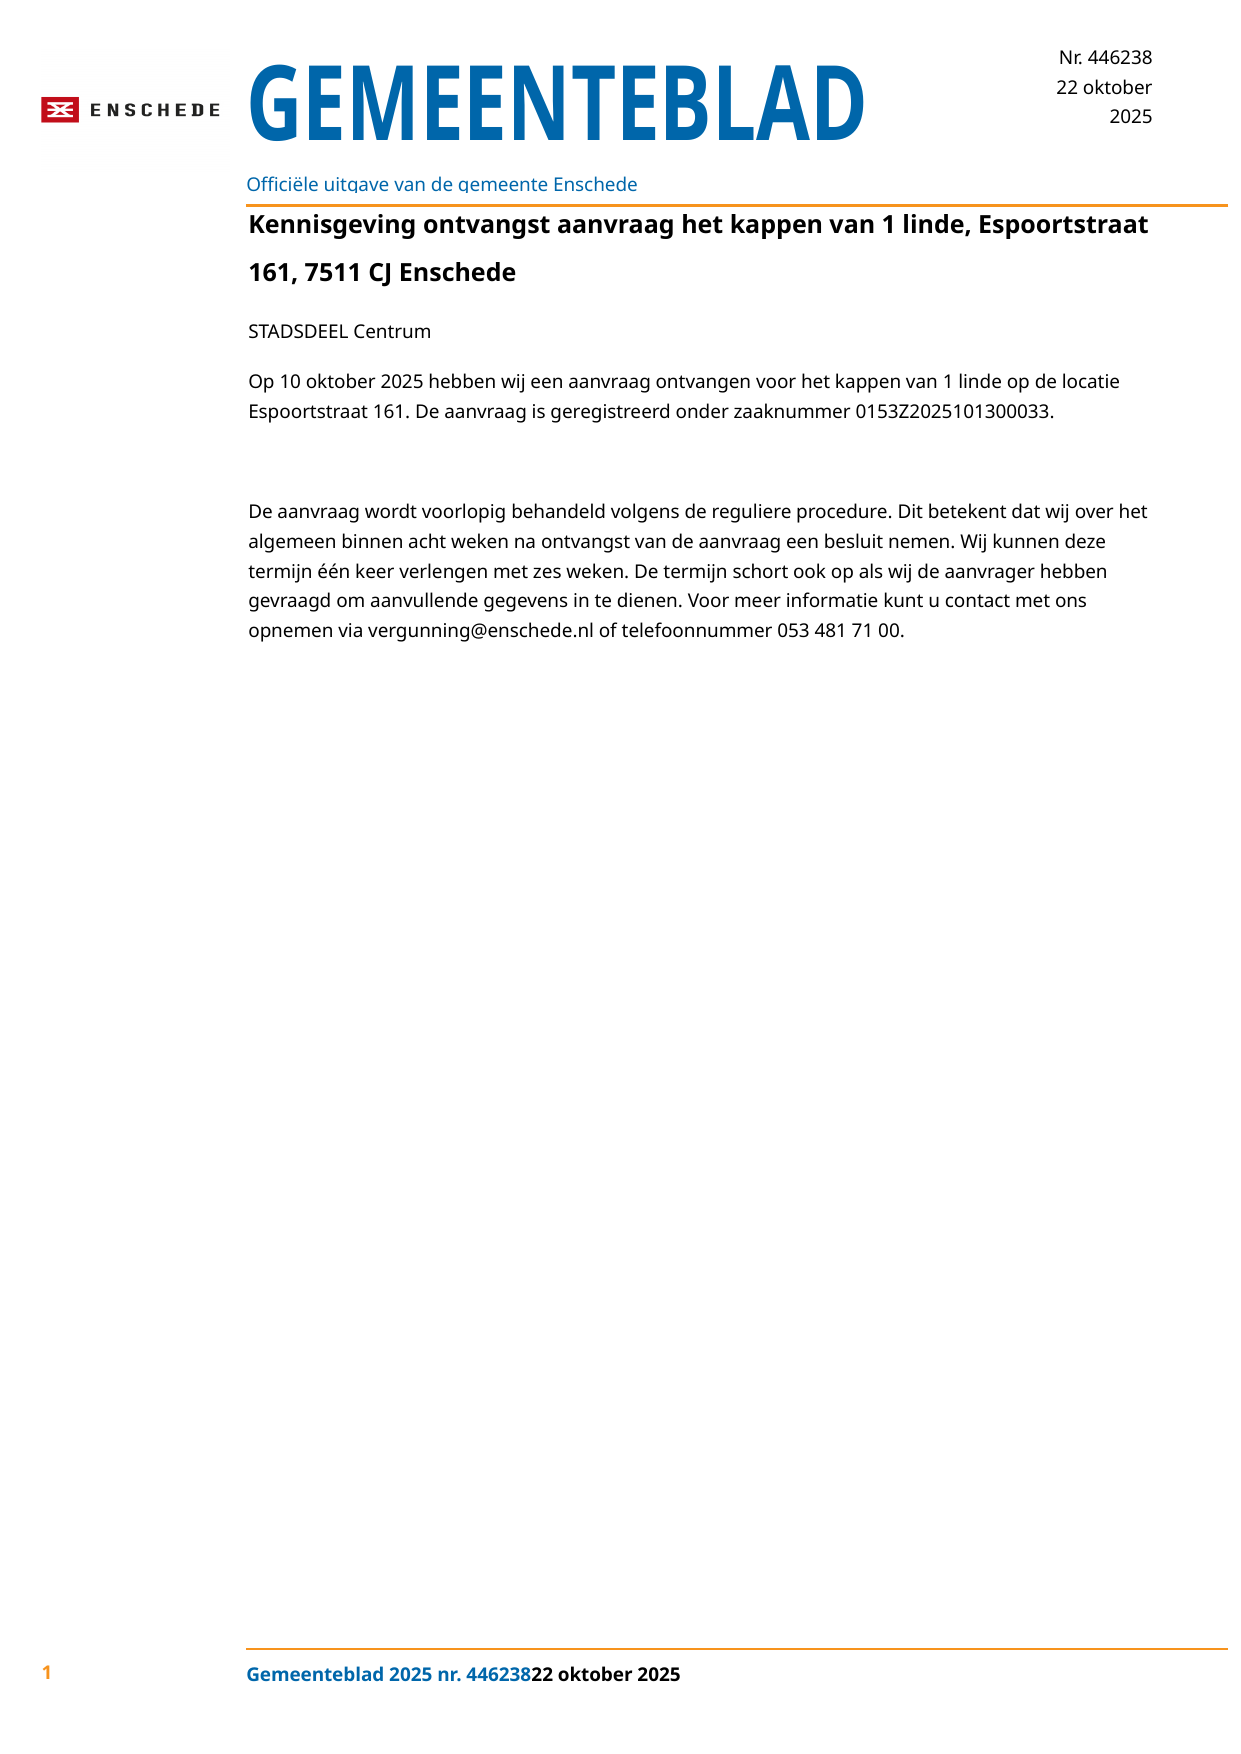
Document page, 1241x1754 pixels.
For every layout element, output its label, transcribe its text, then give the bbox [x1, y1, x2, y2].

text De aanvraag wordt voorlopig behandeld volgens de reguliere procedure. Dit betekent dat wij over het algemeen binnen acht weken na ontvangst van de aanvraag een besluit nemen. Wij kunnen deze termijn één keer verlengen met zes weken. De termijn schort ook op als wij de aanvrager hebben gevraagd om aanvullende gegevens in te dienen. Voor meer informatie kunt u contact met ons opnemen via vergunning@enschede.nl of telefoonnummer 053 481 71 00. [248, 499, 1152, 643]
text Kennisgeving ontvangst aanvraag het kappen van 1 linde, Espoortstraat 161, 7511 CJ Enschede [248, 207, 1152, 288]
text Op 10 oktober 2025 hebben wij een aanvraag ontvangen voor het kappen van 1 linde op de locatie Espoortstraat 161. De aanvraag is geregistreerd onder zaaknummer 0153Z2025101300033. [248, 368, 1152, 424]
text STADSDEEL Centrum [248, 318, 1152, 344]
picture [41, 47, 231, 172]
